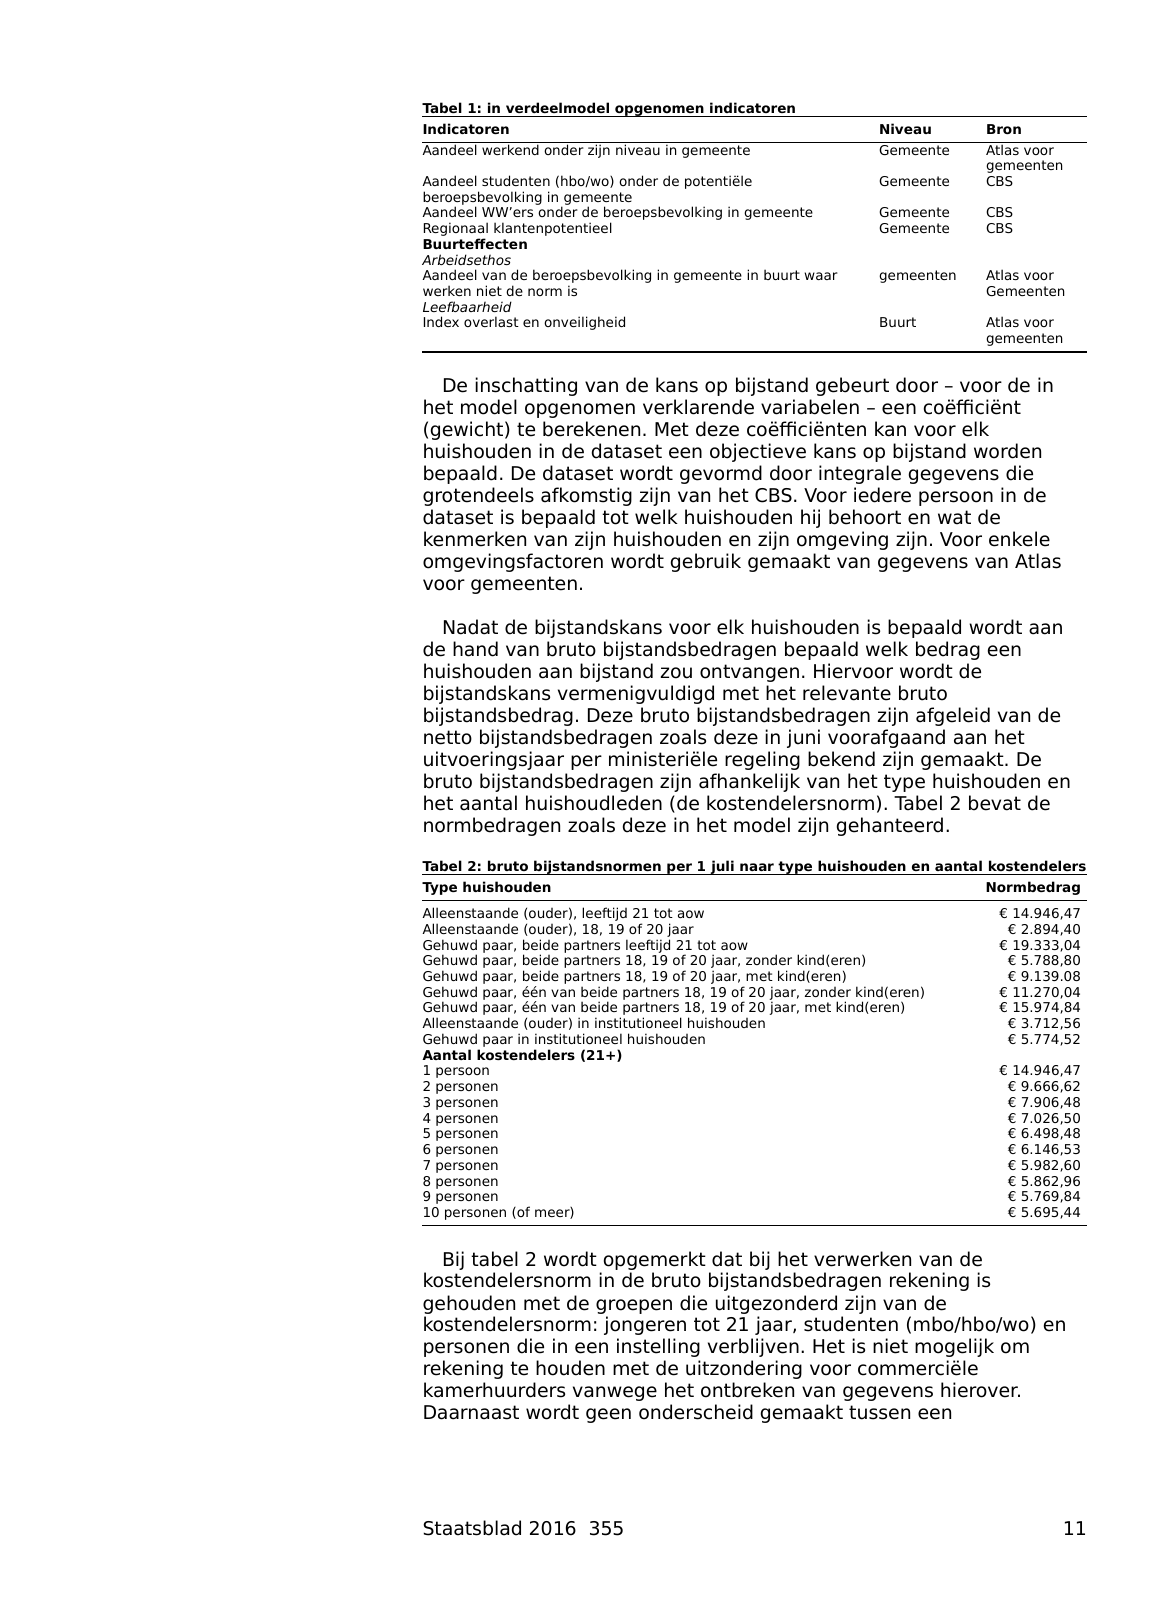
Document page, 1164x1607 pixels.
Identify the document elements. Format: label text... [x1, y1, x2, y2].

table_cell Gehuwd paar, beide partners 18, 19 of 20 jaar, met kind(eren) [422, 969, 972, 984]
table_cell 3 personen [422, 1095, 972, 1110]
table_cell CBS [980, 174, 1087, 205]
table_cell Aandeel van de beroepsbevolking in gemeente in buurt waar werken niet de norm is [422, 268, 873, 299]
table_header Tabel 2: bruto bijstandsnormen per 1 juli naar type huishouden en aantal kostendelers [422, 858, 1087, 874]
table_cell € 6.498,48 [972, 1126, 1087, 1142]
table_cell Gehuwd paar, beide partners leeftijd 21 tot aow [422, 938, 972, 953]
table_cell [980, 300, 1087, 315]
table_cell Niveau [873, 117, 980, 142]
text De inschatting van de kans op bijstand gebeurt door – voor de in het model opgenomen verklarende variabelen – een coëfficiënt (gewicht) te berekenen. Met deze coëfficiënten kan voor elk huishouden in de dataset een objectieve kans op bijstand worden bepaald. De dataset wordt gevormd door integrale gegevens die grotendeels afkomstig zijn van het CBS. Voor iedere persoon in de dataset is bepaald tot welk huishouden hij behoort en wat de kenmerken van zijn huishouden en zijn omgeving zijn. Voor enkele omgevingsfactoren wordt gebruik gemaakt van gegevens van Atlas voor gemeenten. [422, 375, 1087, 594]
table_cell [980, 237, 1087, 252]
table_cell € 19.333,04 [972, 938, 1087, 953]
table_cell Buurt [873, 315, 980, 351]
table_cell Aantal kostendelers (21+) [422, 1048, 972, 1063]
table_header Tabel 1: in verdeelmodel opgenomen indicatoren [422, 100, 1087, 116]
table_cell € 5.695,44 [972, 1205, 1087, 1225]
table_cell Bron [980, 117, 1087, 142]
table_cell Gehuwd paar, één van beide partners 18, 19 of 20 jaar, met kind(eren) [422, 1000, 972, 1016]
table_cell € 2.894,40 [972, 922, 1087, 937]
table_cell Gemeente [873, 174, 980, 205]
table_cell € 5.774,52 [972, 1032, 1087, 1047]
table_cell Gehuwd paar in institutioneel huishouden [422, 1032, 972, 1047]
table_cell Buurteffecten [422, 237, 873, 252]
table_cell Leefbaarheid [422, 300, 873, 315]
table_cell € 5.769,84 [972, 1189, 1087, 1205]
table_cell 9 personen [422, 1189, 972, 1205]
table_cell € 9.666,62 [972, 1079, 1087, 1095]
table_cell € 5.862,96 [972, 1173, 1087, 1189]
table_cell € 14.946,47 [972, 1063, 1087, 1079]
table_cell Gemeente [873, 205, 980, 221]
table_cell Gehuwd paar, één van beide partners 18, 19 of 20 jaar, zonder kind(eren) [422, 985, 972, 1000]
table_cell 6 personen [422, 1142, 972, 1158]
table_cell Atlas voor Gemeenten [980, 268, 1087, 299]
table_cell 2 personen [422, 1079, 972, 1095]
table_cell Atlas voor gemeenten [980, 315, 1087, 351]
table_cell 8 personen [422, 1173, 972, 1189]
table_cell [972, 1048, 1087, 1063]
table_cell Aandeel werkend onder zijn niveau in gemeente [422, 143, 873, 174]
table_cell 7 personen [422, 1158, 972, 1173]
table_cell [873, 237, 980, 252]
table_cell 5 personen [422, 1126, 972, 1142]
table_cell € 3.712,56 [972, 1016, 1087, 1032]
table_cell € 15.974,84 [972, 1000, 1087, 1016]
table_cell Gemeente [873, 221, 980, 237]
table_cell Arbeidsethos [422, 253, 873, 268]
table_cell Alleenstaande (ouder), 18, 19 of 20 jaar [422, 922, 972, 937]
table_cell 1 persoon [422, 1063, 972, 1079]
table_cell € 6.146,53 [972, 1142, 1087, 1158]
table_cell gemeenten [873, 268, 980, 299]
table_cell CBS [980, 205, 1087, 221]
table_cell Gemeente [873, 143, 980, 174]
table_cell Aandeel WW’ers onder de beroepsbevolking in gemeente [422, 205, 873, 221]
table_cell Atlas voor gemeenten [980, 143, 1087, 174]
table_cell Gehuwd paar, beide partners 18, 19 of 20 jaar, zonder kind(eren) [422, 953, 972, 969]
table_cell 4 personen [422, 1110, 972, 1126]
table_cell € 7.026,50 [972, 1110, 1087, 1126]
table_cell Alleenstaande (ouder), leeftijd 21 tot aow [422, 901, 972, 922]
table_cell € 14.946,47 [972, 901, 1087, 922]
table_cell Type huishouden [422, 875, 972, 900]
text Bij tabel 2 wordt opgemerkt dat bij het verwerken van de kostendelersnorm in de bruto bijstandsbedragen rekening is gehouden met de groepen die uitgezonderd zijn van de kostendelersnorm: jongeren tot 21 jaar, studenten (mbo/hbo/wo) en personen die in een instelling verblijven. Het is niet mogelijk om rekening te houden met de uitzondering voor commerciële kamerhuurders vanwege het ontbreken van gegevens hierover. Daarnaast wordt geen onderscheid gemaakt tussen een [422, 1248, 1087, 1424]
table_cell 10 personen (of meer) [422, 1205, 972, 1225]
table_cell € 7.906,48 [972, 1095, 1087, 1110]
table_cell € 5.982,60 [972, 1158, 1087, 1173]
table_cell Normbedrag [972, 875, 1087, 900]
table_cell € 11.270,04 [972, 985, 1087, 1000]
table_cell Index overlast en onveiligheid [422, 315, 873, 351]
table_cell Indicatoren [422, 117, 873, 142]
table_cell € 5.788,80 [972, 953, 1087, 969]
table_cell Alleenstaande (ouder) in institutioneel huishouden [422, 1016, 972, 1032]
table_cell € 9.139.08 [972, 969, 1087, 984]
table_cell [873, 300, 980, 315]
table_cell Regionaal klantenpotentieel [422, 221, 873, 237]
table_cell [873, 253, 980, 268]
table_cell CBS [980, 221, 1087, 237]
text Nadat de bijstandskans voor elk huishouden is bepaald wordt aan de hand van bruto bijstandsbedragen bepaald welk bedrag een huishouden aan bijstand zou ontvangen. Hiervoor wordt de bijstandskans vermenigvuldigd met het relevante bruto bijstandsbedrag. Deze bruto bijstandsbedragen zijn afgeleid van de netto bijstandsbedragen zoals deze in juni voorafgaand aan het uitvoeringsjaar per ministeriële regeling bekend zijn gemaakt. De bruto bijstandsbedragen zijn afhankelijk van het type huishouden en het aantal huishoudleden (de kostendelersnorm). Tabel 2 bevat de normbedragen zoals deze in het model zijn gehanteerd. [422, 617, 1087, 836]
table_cell Aandeel studenten (hbo/wo) onder de potentiële beroepsbevolking in gemeente [422, 174, 873, 205]
table_cell [980, 253, 1087, 268]
